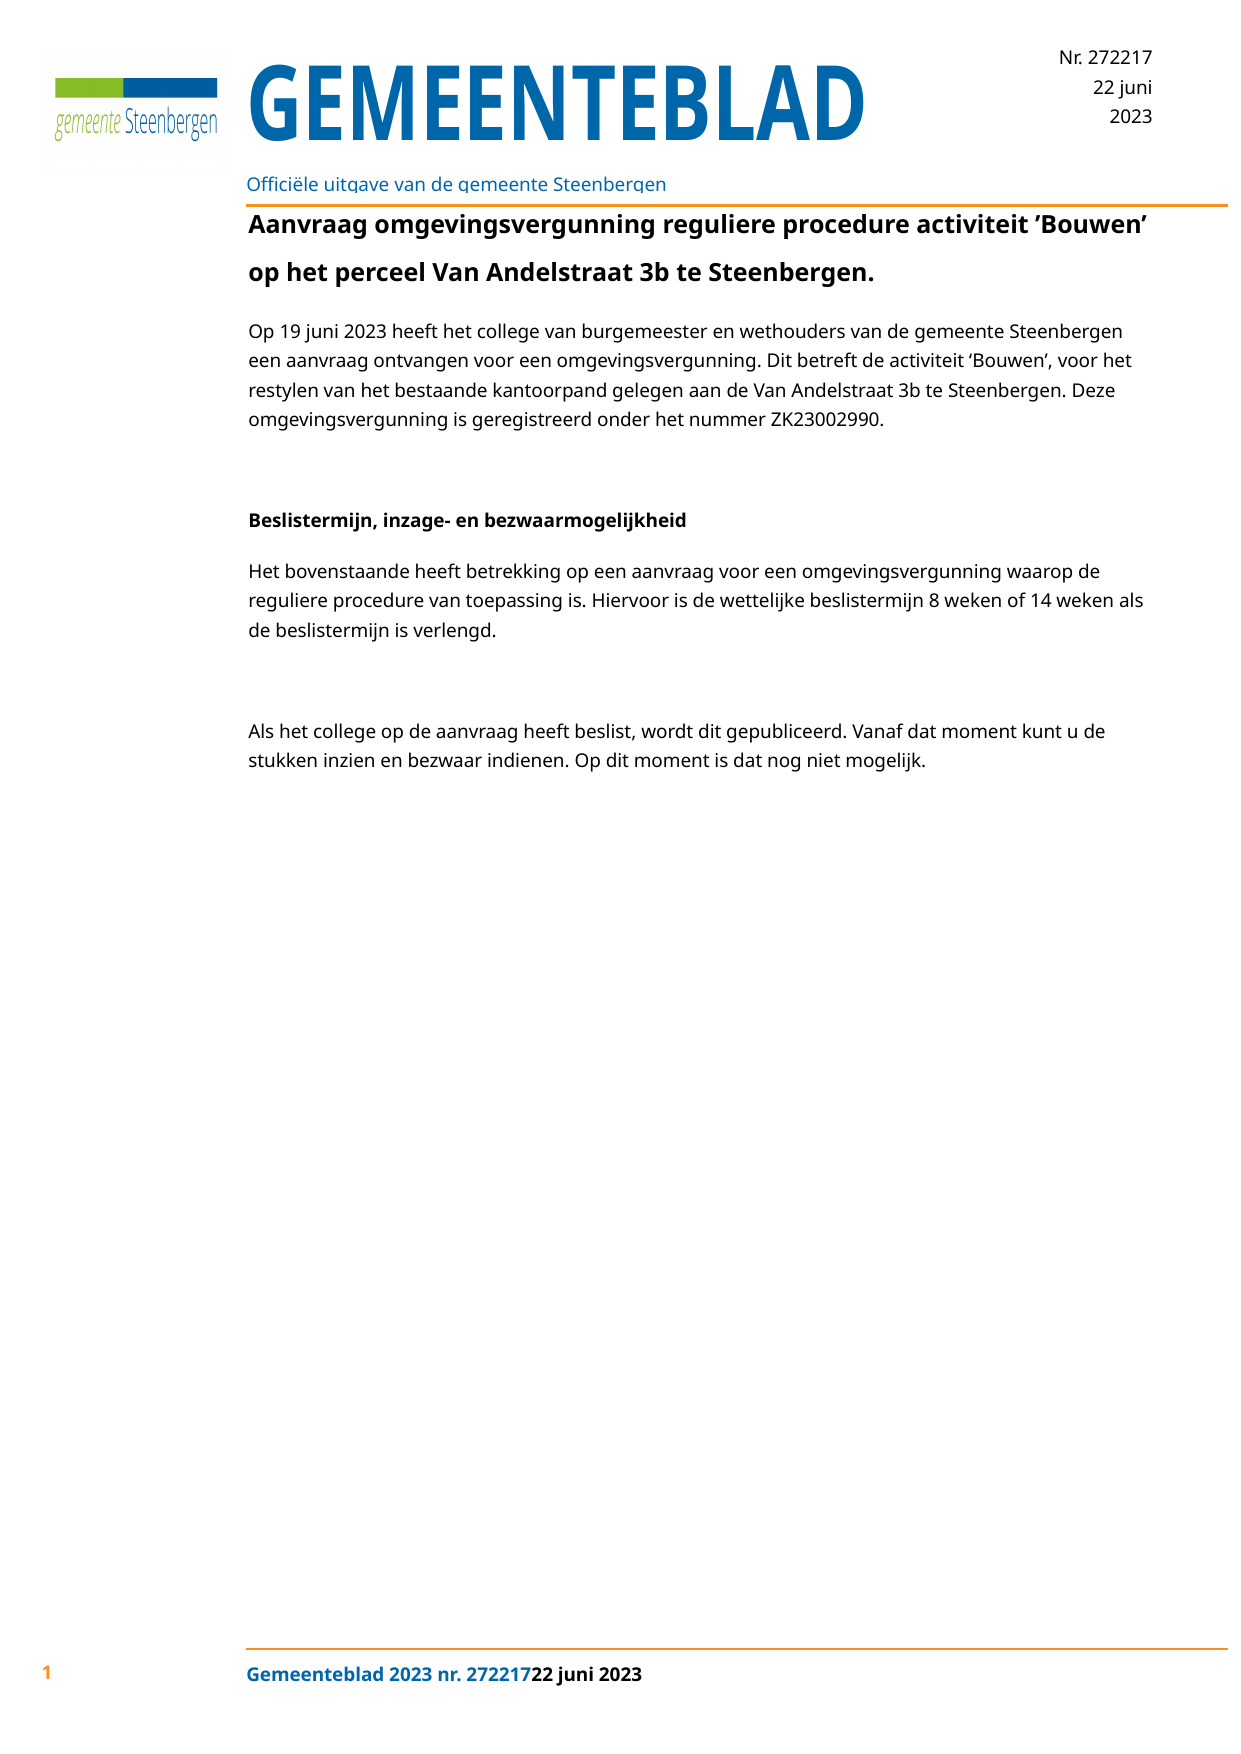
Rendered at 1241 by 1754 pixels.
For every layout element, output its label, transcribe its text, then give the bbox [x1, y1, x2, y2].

picture [41, 47, 231, 172]
text Het bovenstaande heeft betrekking op een aanvraag voor een omgevingsvergunning waarop de reguliere procedure van toepassing is. Hiervoor is de wettelijke beslistermijn 8 weken of 14 weken als de beslistermijn is verlengd. [248, 558, 1152, 643]
text Aanvraag omgevingsvergunning reguliere procedure activiteit ’Bouwen’ op het perceel Van Andelstraat 3b te Steenbergen. [248, 207, 1152, 288]
text Als het college op de aanvraag heeft beslist, wordt dit gepubliceerd. Vanaf dat moment kunt u de stukken inzien en bezwaar indienen. Op dit moment is dat nog niet mogelijk. [248, 718, 1152, 773]
text Beslistermijn, inzage- en bezwaarmogelijkheid [248, 507, 1152, 533]
text Op 19 juni 2023 heeft het college van burgemeester en wethouders van de gemeente Steenbergen een aanvraag ontvangen voor een omgevingsvergunning. Dit betreft de activiteit ‘Bouwen’, voor het restylen van het bestaande kantoorpand gelegen aan de Van Andelstraat 3b te Steenbergen. Deze omgevingsvergunning is geregistreerd onder het nummer ZK23002990. [248, 318, 1152, 432]
